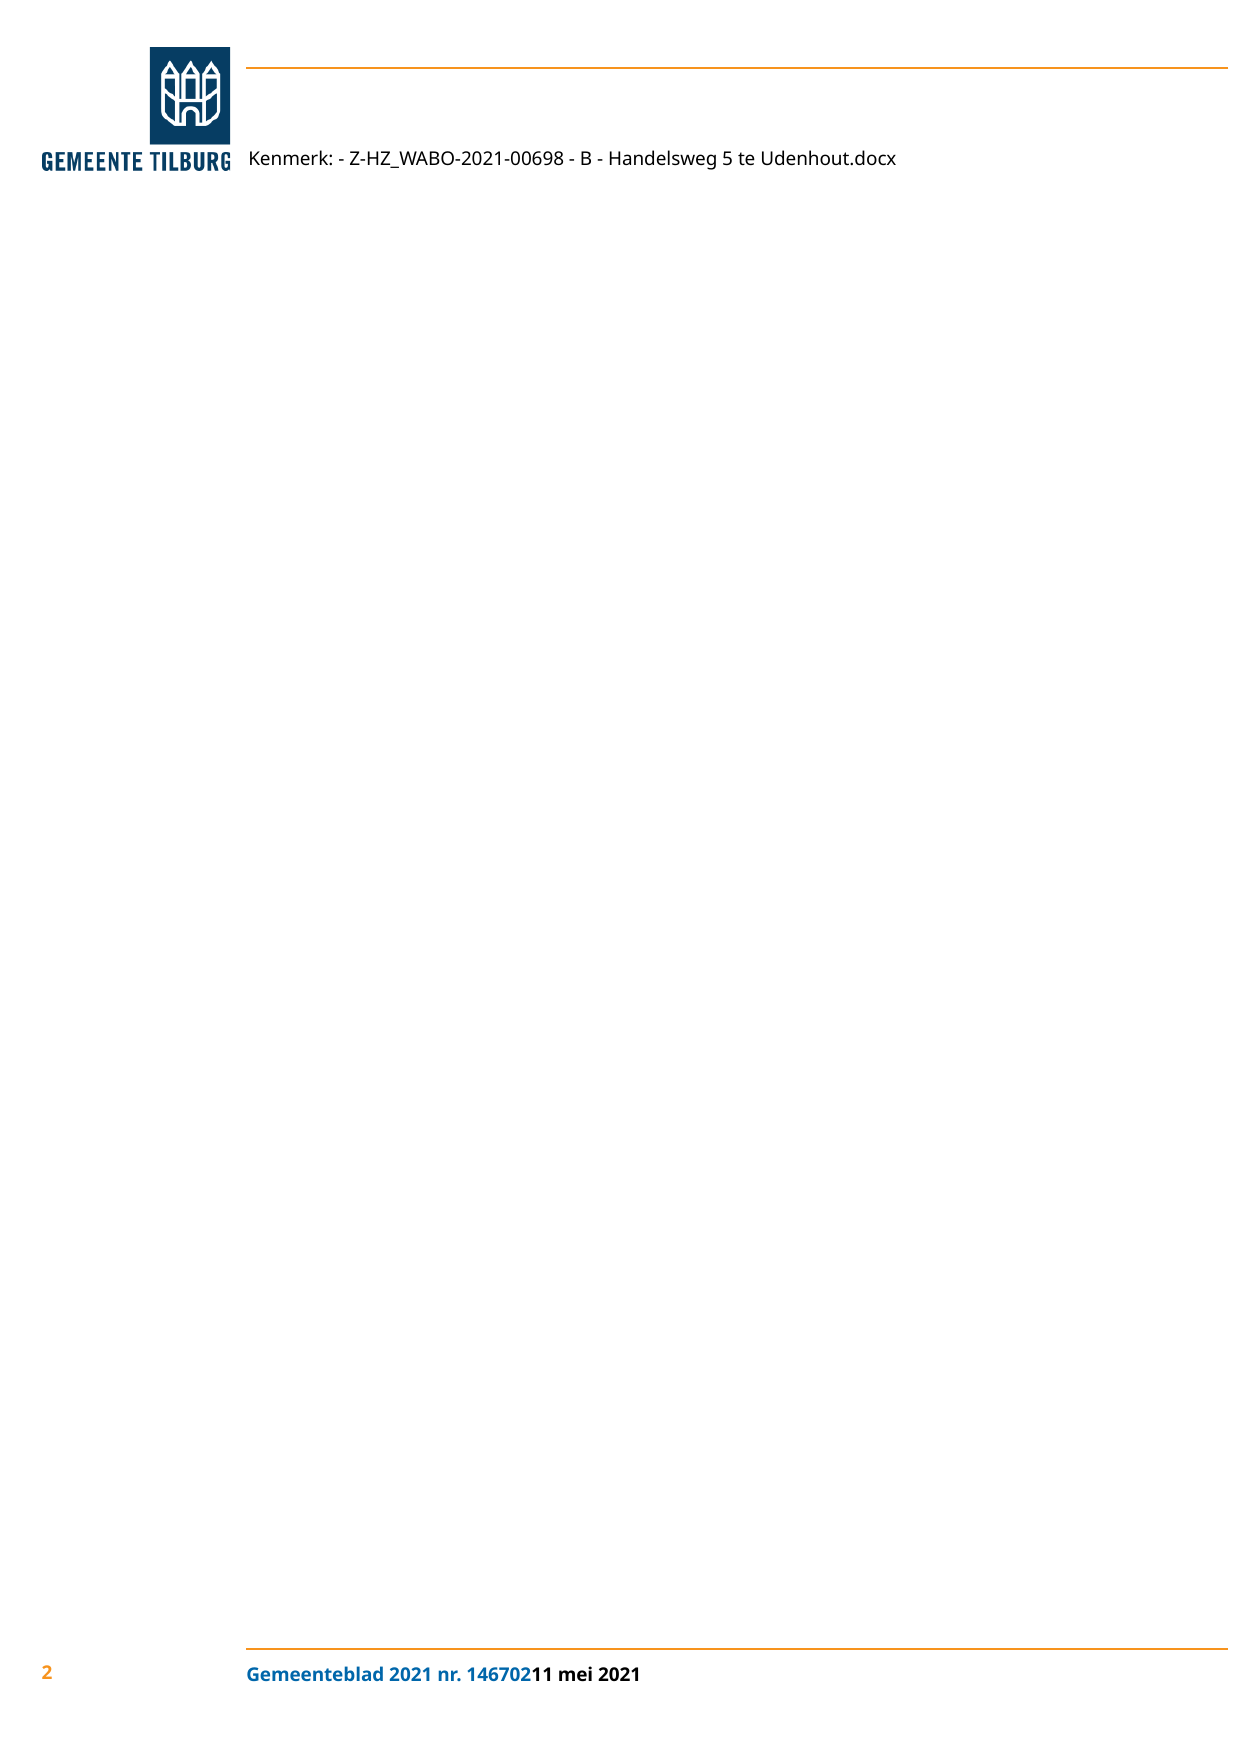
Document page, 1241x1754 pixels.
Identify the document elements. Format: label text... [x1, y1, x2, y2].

picture [41, 47, 231, 172]
text Kenmerk: - Z-HZ_WABO-2021-00698 - B - Handelsweg 5 te Udenhout.docx [248, 145, 1152, 171]
